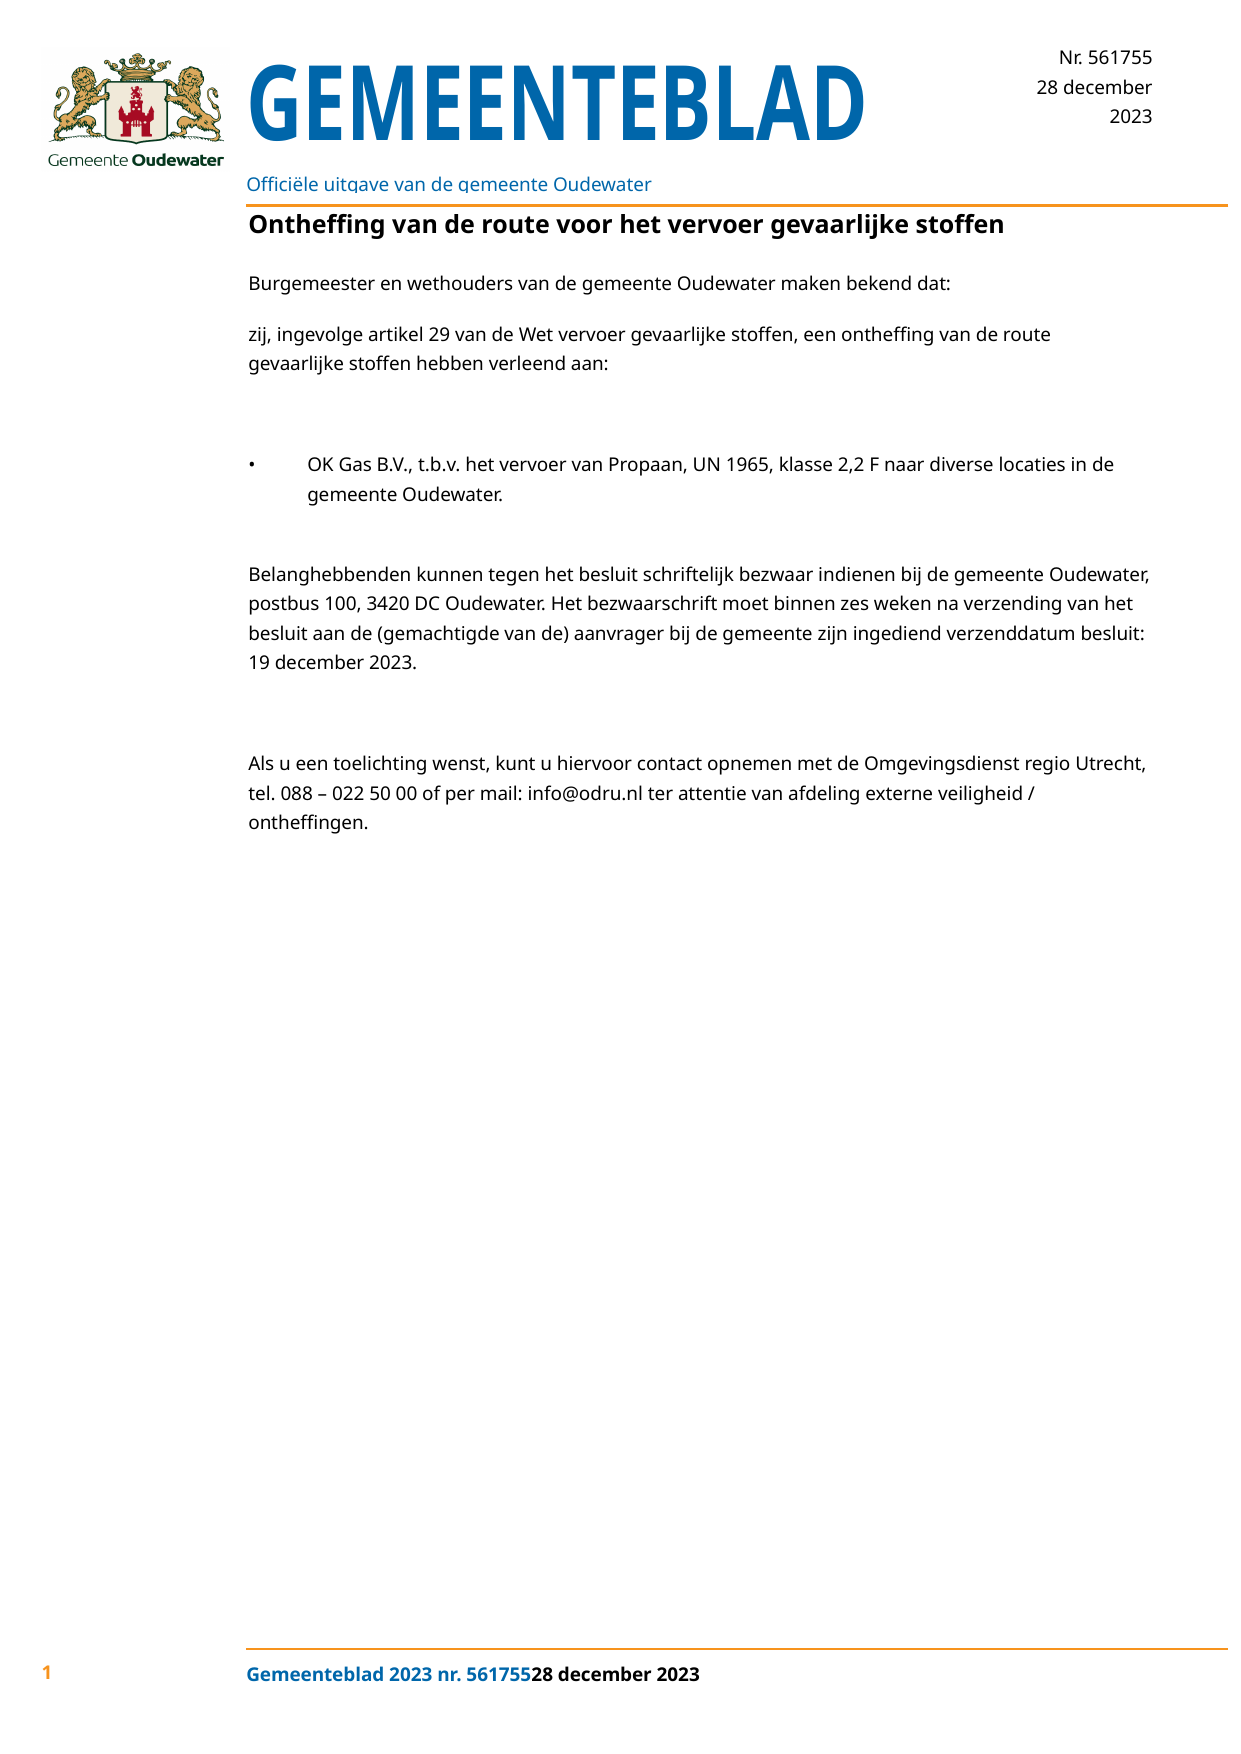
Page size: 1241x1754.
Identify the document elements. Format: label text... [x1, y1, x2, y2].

text Ontheffing van de route voor het vervoer gevaarlijke stoffen [248, 207, 1152, 241]
picture [41, 47, 231, 172]
text Als u een toelichting wenst, kunt u hiervoor contact opnemen met de Omgevingsdienst regio Utrecht, tel. 088 – 022 50 00 of per mail: info@odru.nl ter attentie van afdeling externe veiligheid / ontheffingen. [248, 750, 1152, 835]
text Burgemeester en wethouders van de gemeente Oudewater maken bekend dat: [248, 270, 1152, 296]
text Belanghebbenden kunnen tegen het besluit schriftelijk bezwaar indienen bij de gemeente Oudewater, postbus 100, 3420 DC Oudewater. Het bezwaarschrift moet binnen zes weken na verzending van het besluit aan de (gemachtigde van de) aanvrager bij de gemeente zijn ingediend verzenddatum besluit: 19 december 2023. [248, 561, 1152, 675]
list OK Gas B.V., t.b.v. het vervoer van Propaan, UN 1965, klasse 2,2 F naar diverse locaties in de gemeente Oudewater. [248, 451, 1152, 506]
text zij, ingevolge artikel 29 van de Wet vervoer gevaarlijke stoffen, een ontheffing van de route gevaarlijke stoffen hebben verleend aan: [248, 321, 1152, 376]
